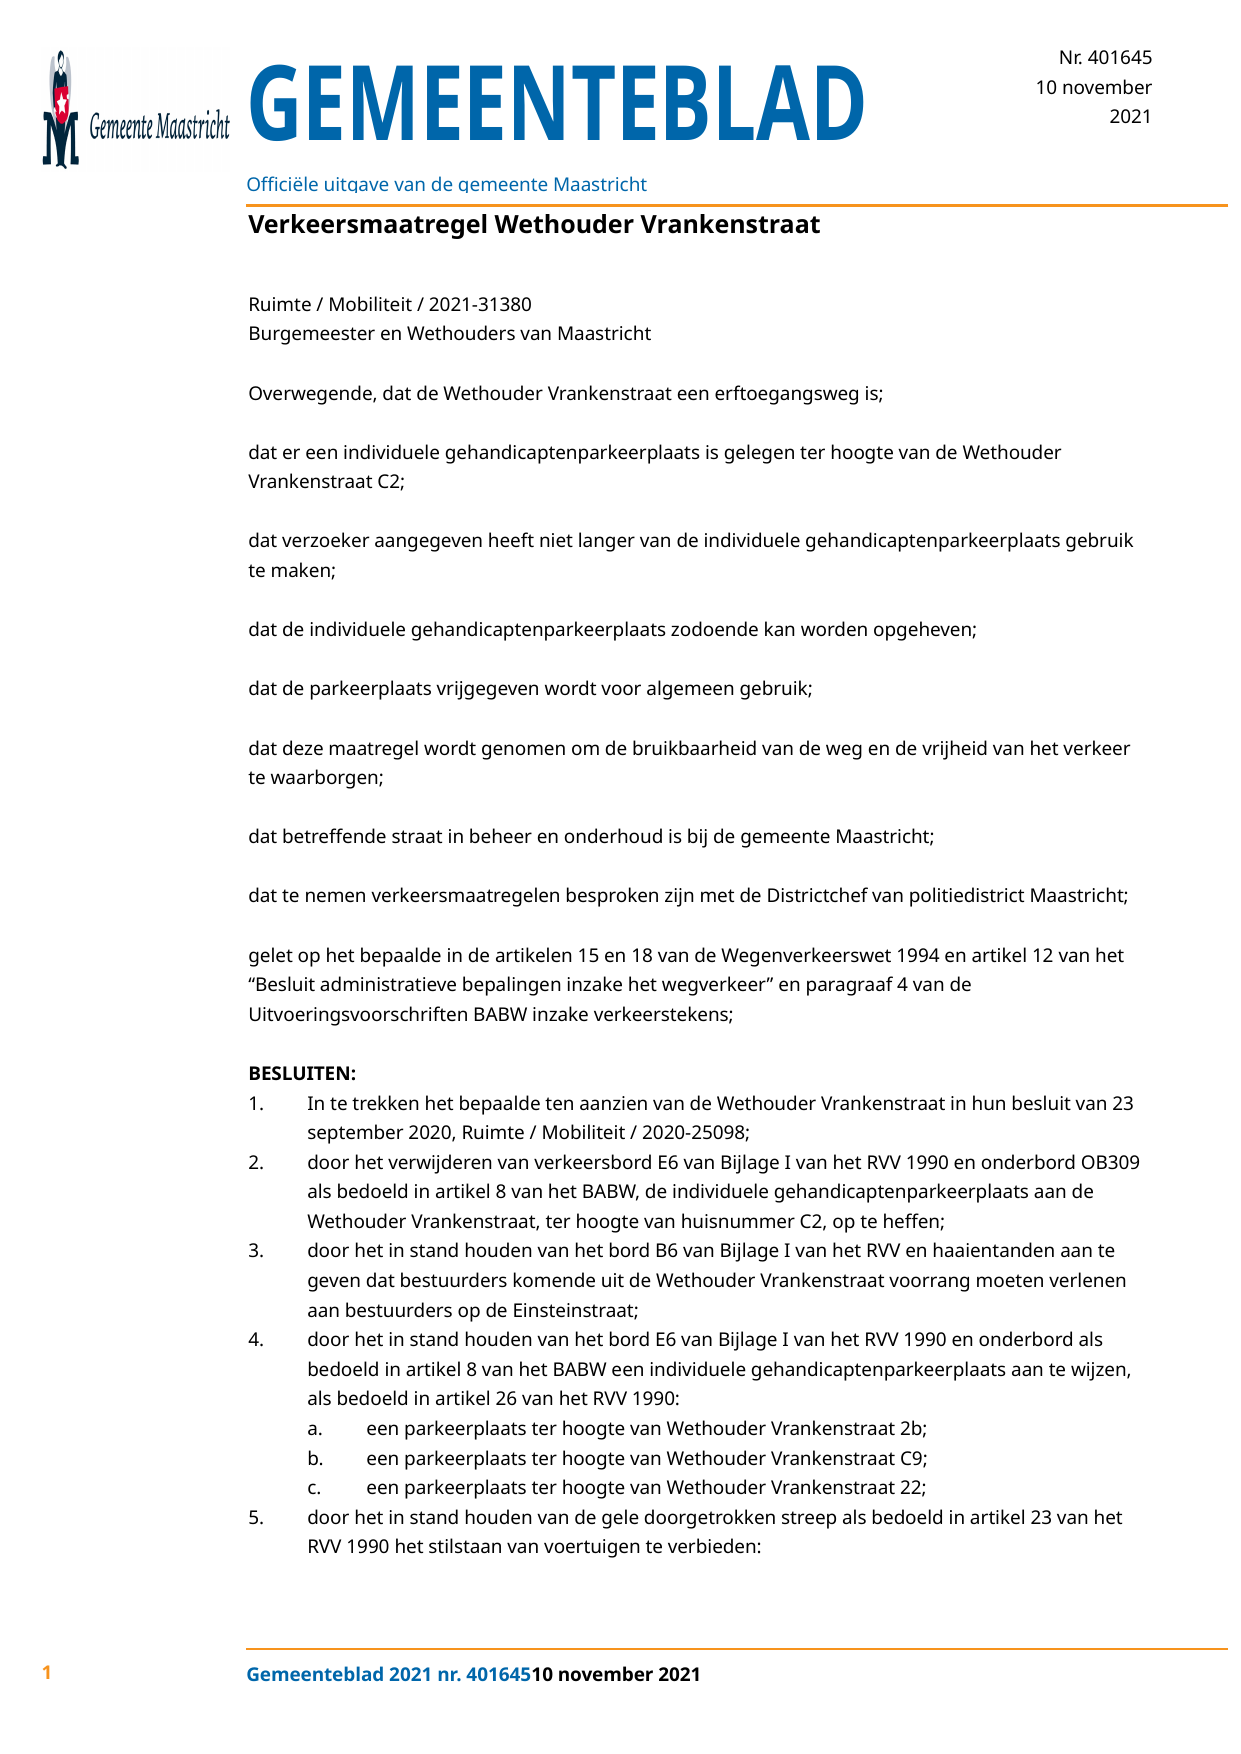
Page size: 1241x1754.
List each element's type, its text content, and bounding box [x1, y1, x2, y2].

text Verkeersmaatregel Wethouder Vrankenstraat [248, 207, 1152, 241]
text dat verzoeker aangegeven heeft niet langer van de individuele gehandicaptenparkeerplaats gebruik te maken; [248, 528, 1152, 583]
list door het in stand houden van het bord B6 van Bijlage I van het RVV en haaientanden aan te geven dat bestuurders komende uit de Wethouder Vrankenstraat voorrang moeten verlenen aan bestuurders op de Einsteinstraat; [248, 1238, 1152, 1323]
text Ruimte / Mobiliteit / 2021-31380 [248, 291, 1152, 317]
text BESLUITEN: [248, 1060, 1152, 1086]
text dat de parkeerplaats vrijgegeven wordt voor algemeen gebruik; [248, 676, 1152, 701]
list een parkeerplaats ter hoogte van Wethouder Vrankenstraat C9; [307, 1445, 1152, 1471]
picture [41, 47, 231, 172]
text dat betreffende straat in beheer en onderhoud is bij de gemeente Maastricht; [248, 823, 1152, 849]
text dat er een individuele gehandicaptenparkeerplaats is gelegen ter hoogte van de Wethouder Vrankenstraat C2; [248, 439, 1152, 494]
list door het in stand houden van het bord E6 van Bijlage I van het RVV 1990 en onderbord als bedoeld in artikel 8 van het BABW een individuele gehandicaptenparkeerplaats aan te wijzen, als bedoeld in artikel 26 van het RVV 1990: [248, 1326, 1152, 1411]
text dat de individuele gehandicaptenparkeerplaats zodoende kan worden opgeheven; [248, 616, 1152, 642]
list een parkeerplaats ter hoogte van Wethouder Vrankenstraat 22; [307, 1474, 1152, 1500]
text Burgemeester en Wethouders van Maastricht [248, 321, 1152, 346]
list In te trekken het bepaalde ten aanzien van de Wethouder Vrankenstraat in hun besluit van 23 september 2020, Ruimte / Mobiliteit / 2020-25098; [248, 1090, 1152, 1145]
list door het in stand houden van de gele doorgetrokken streep als bedoeld in artikel 23 van het RVV 1990 het stilstaan van voertuigen te verbieden: [248, 1504, 1152, 1559]
list door het verwijderen van verkeersbord E6 van Bijlage I van het RVV 1990 en onderbord OB309 als bedoeld in artikel 8 van het BABW, de individuele gehandicaptenparkeerplaats aan de Wethouder Vrankenstraat, ter hoogte van huisnummer C2, op te heffen; [248, 1149, 1152, 1234]
text dat deze maatregel wordt genomen om de bruikbaarheid van de weg en de vrijheid van het verkeer te waarborgen; [248, 735, 1152, 790]
text Overwegende, dat de Wethouder Vrankenstraat een erftoegangsweg is; [248, 380, 1152, 406]
text gelet op het bepaalde in de artikelen 15 en 18 van de Wegenverkeerswet 1994 en artikel 12 van het “Besluit administratieve bepalingen inzake het wegverkeer” en paragraaf 4 van de Uitvoeringsvoorschriften BABW inzake verkeerstekens; [248, 942, 1152, 1027]
list een parkeerplaats ter hoogte van Wethouder Vrankenstraat 2b; [307, 1415, 1152, 1441]
text dat te nemen verkeersmaatregelen besproken zijn met de Districtchef van politiedistrict Maastricht; [248, 883, 1152, 908]
